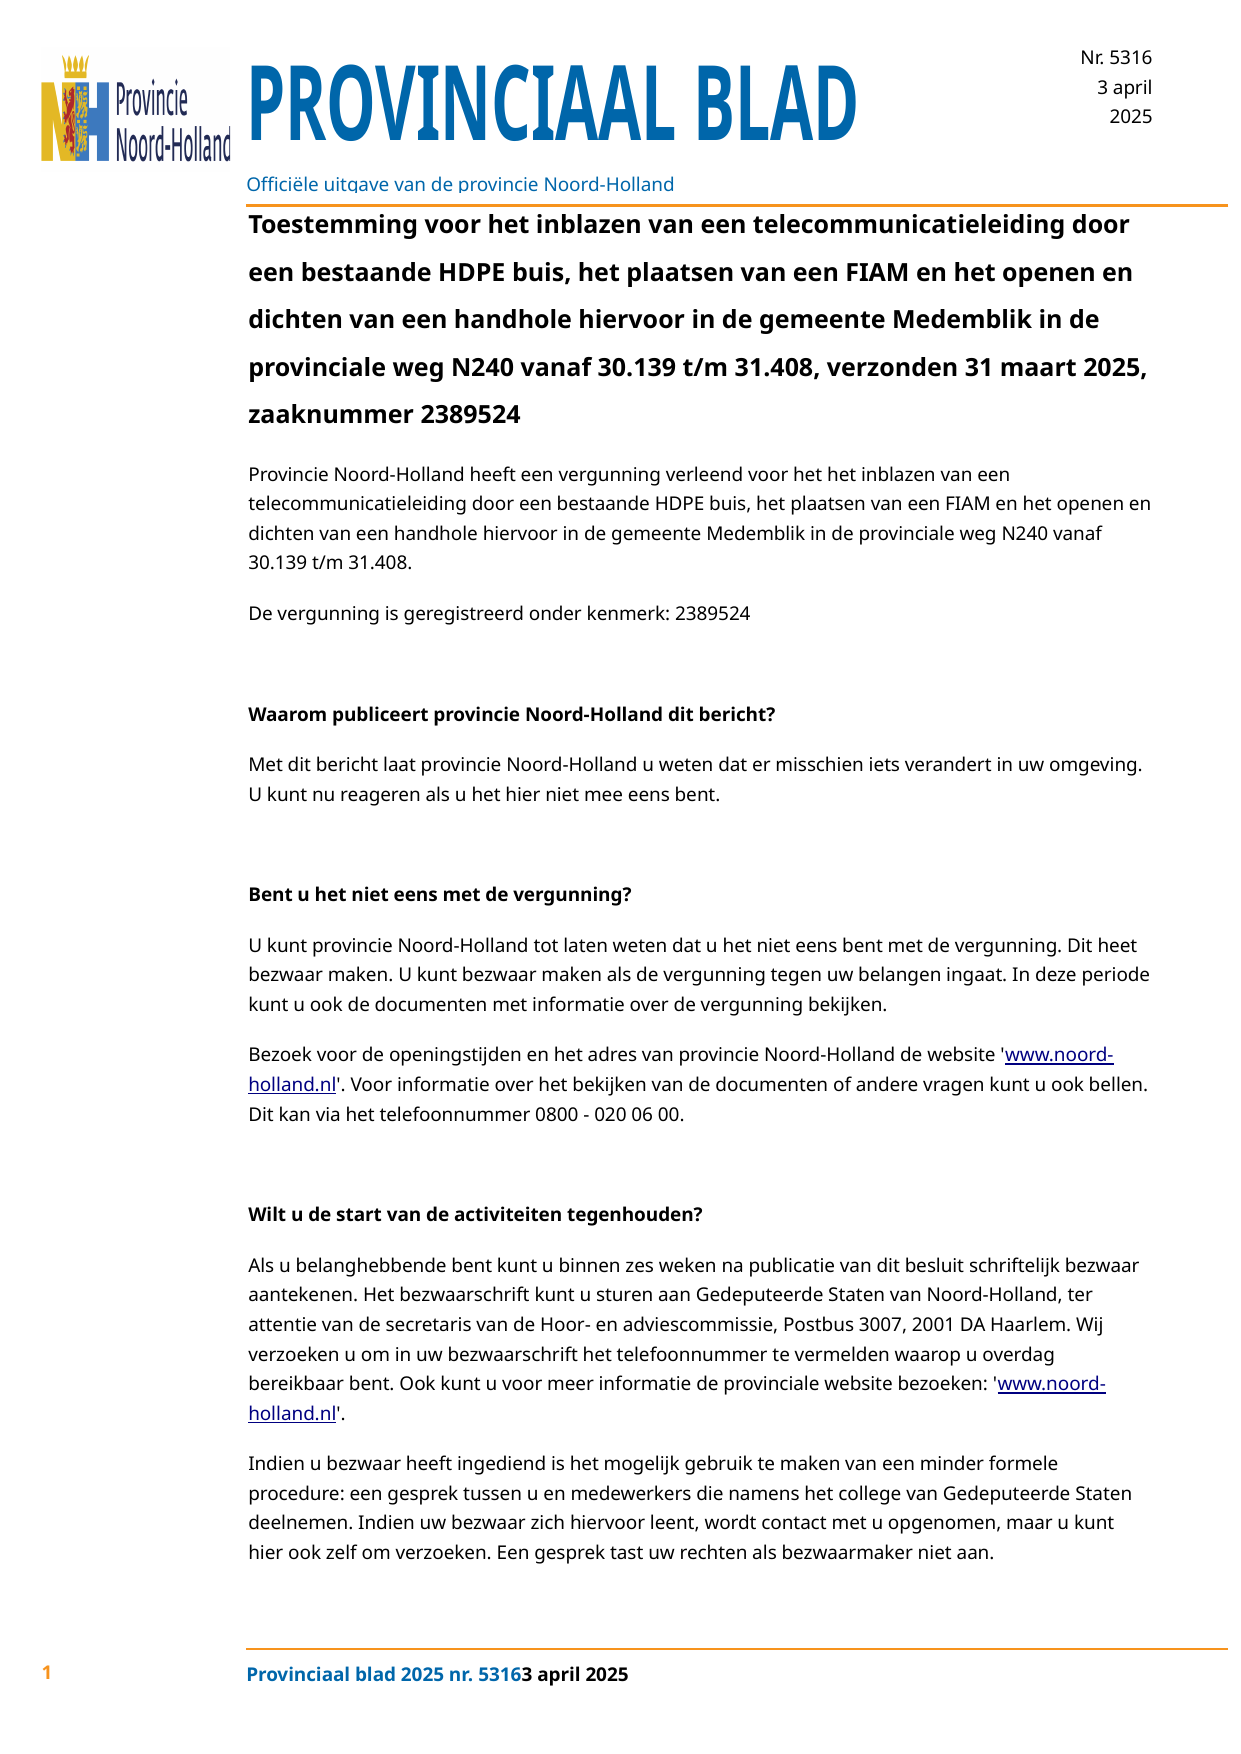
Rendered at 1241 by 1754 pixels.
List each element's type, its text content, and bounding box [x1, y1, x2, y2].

text Toestemming voor het inblazen van een telecommunicatieleiding door een bestaande HDPE buis, het plaatsen van een FIAM en het openen en dichten van een handhole hiervoor in de gemeente Medemblik in de provinciale weg N240 vanaf 30.139 t/m 31.408, verzonden 31 maart 2025, zaaknummer 2389524 [248, 207, 1152, 431]
text Wilt u de start van de activiteiten tegenhouden? [248, 1202, 1152, 1227]
text Met dit bericht laat provincie Noord-Holland u weten dat er misschien iets verandert in uw omgeving. U kunt nu reageren als u het hier niet mee eens bent. [248, 751, 1152, 806]
text Bent u het niet eens met de vergunning? [248, 882, 1152, 907]
text Als u belanghebbende bent kunt u binnen zes weken na publicatie van dit besluit schriftelijk bezwaar aantekenen. Het bezwaarschrift kunt u sturen aan Gedeputeerde Staten van Noord-Holland, ter attentie van de secretaris van de Hoor- en adviescommissie, Postbus 3007, 2001 DA Haarlem. Wij verzoeken u om in uw bezwaarschrift het telefoonnummer te vermelden waarop u overdag bereikbaar bent. Ook kunt u voor meer informatie de provinciale website bezoeken: 'www.noord-holland.nl'. [248, 1252, 1152, 1426]
text Bezoek voor de openingstijden en het adres van provincie Noord-Holland de website 'www.noord-holland.nl'. Voor informatie over het bekijken van de documenten of andere vragen kunt u ook bellen. Dit kan via het telefoonnummer 0800 - 020 06 00. [248, 1042, 1152, 1126]
text De vergunning is geregistreerd onder kenmerk: 2389524 [248, 600, 1152, 626]
text Indien u bezwaar heeft ingediend is het mogelijk gebruik te maken van een minder formele procedure: een gesprek tussen u en medewerkers die namens het college van Gedeputeerde Staten deelnemen. Indien uw bezwaar zich hiervoor leent, wordt contact met u opgenomen, maar u kunt hier ook zelf om verzoeken. Een gesprek tast uw rechten als bezwaarmaker niet aan. [248, 1450, 1152, 1565]
text Waarom publiceert provincie Noord-Holland dit bericht? [248, 701, 1152, 726]
picture [41, 47, 231, 172]
text Provincie Noord-Holland heeft een vergunning verleend voor het het inblazen van een telecommunicatieleiding door een bestaande HDPE buis, het plaatsen van een FIAM en het openen en dichten van een handhole hiervoor in de gemeente Medemblik in de provinciale weg N240 vanaf 30.139 t/m 31.408. [248, 461, 1152, 575]
text U kunt provincie Noord-Holland tot laten weten dat u het niet eens bent met de vergunning. Dit heet bezwaar maken. U kunt bezwaar maken als de vergunning tegen uw belangen ingaat. In deze periode kunt u ook de documenten met informatie over de vergunning bekijken. [248, 932, 1152, 1017]
